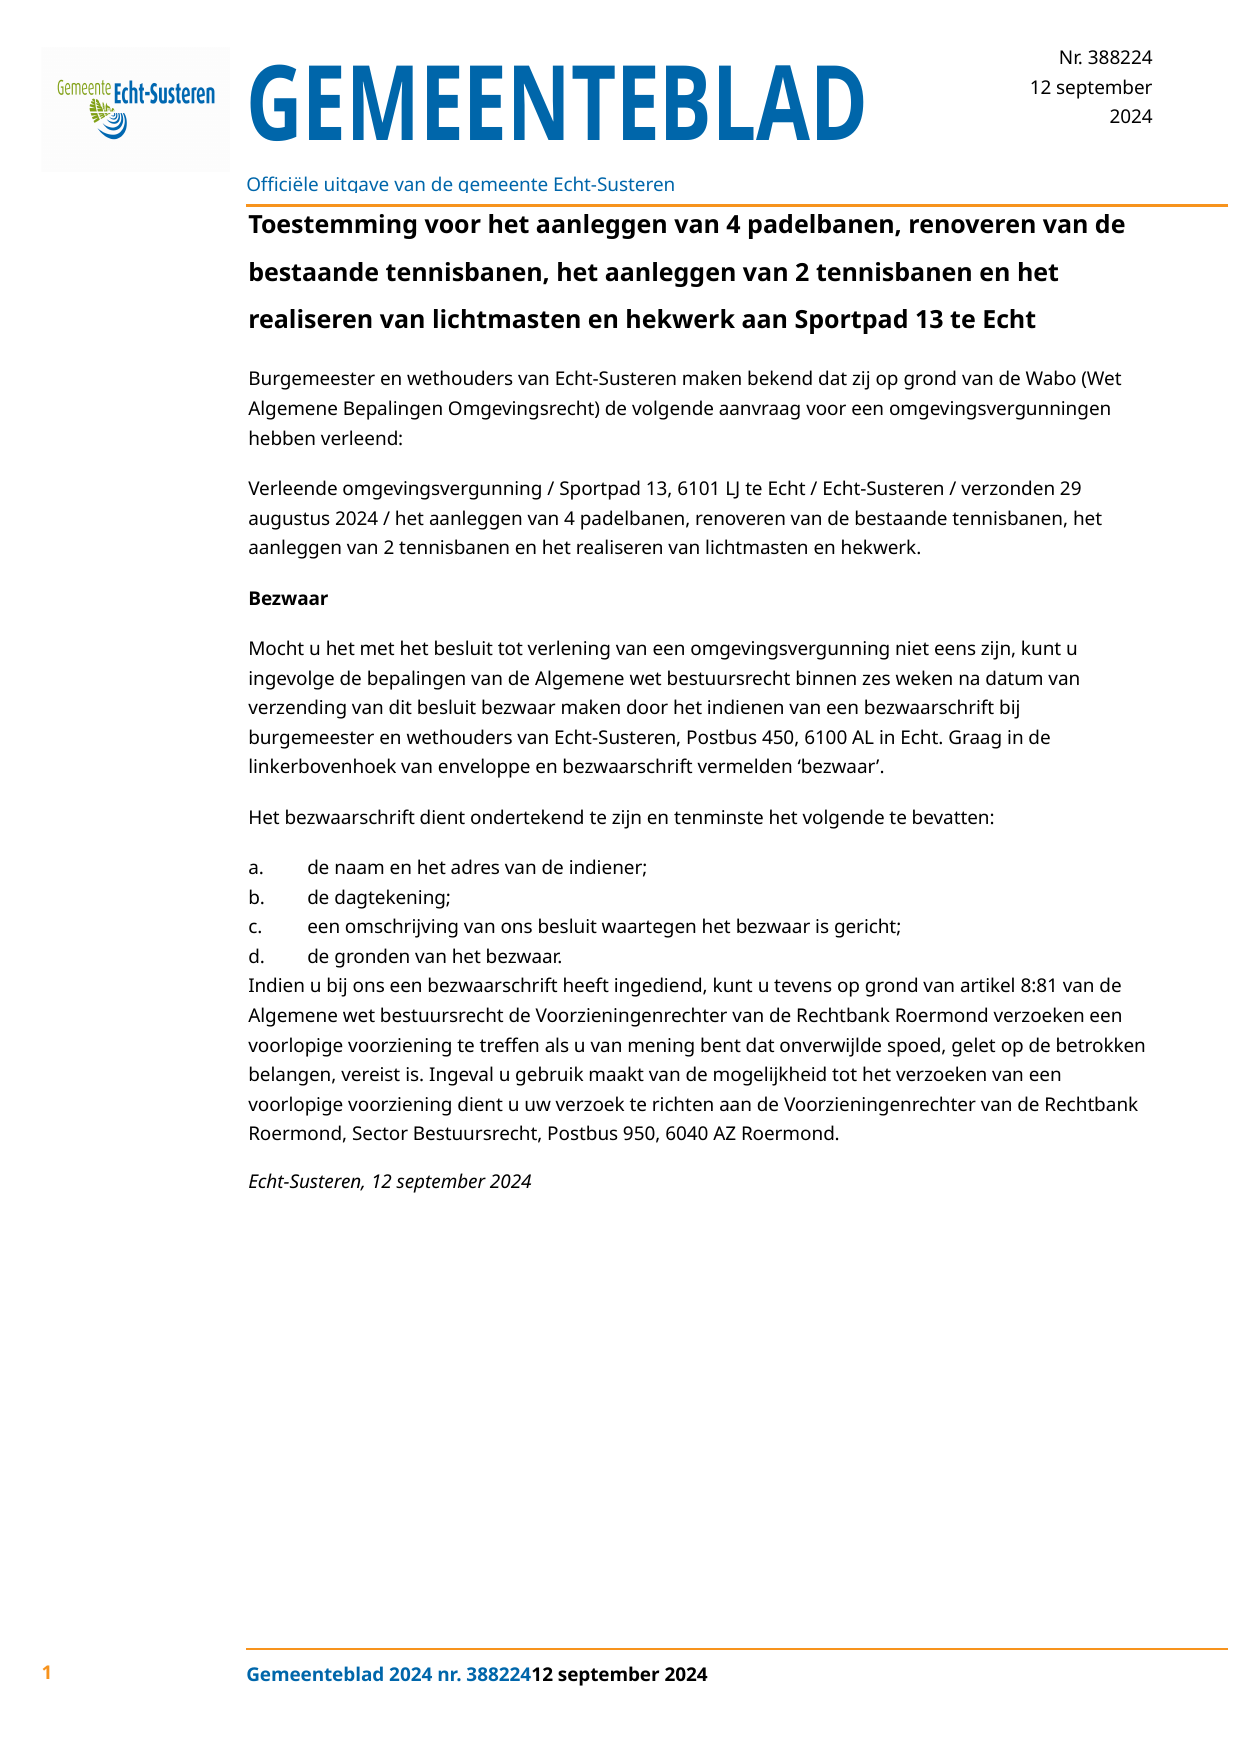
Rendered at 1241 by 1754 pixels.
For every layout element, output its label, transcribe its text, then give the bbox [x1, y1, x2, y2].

text Het bezwaarschrift dient ondertekend te zijn en tenminste het volgende te bevatten: [248, 804, 1152, 829]
list de dagtekening; [248, 884, 1152, 909]
text Mocht u het met het besluit tot verlening van een omgevingsvergunning niet eens zijn, kunt u ingevolge de bepalingen van de Algemene wet bestuursrecht binnen zes weken na datum van verzending van dit besluit bezwaar maken door het indienen van een bezwaarschrift bij burgemeester en wethouders van Echt-Susteren, Postbus 450, 6100 AL in Echt. Graag in de linkerbovenhoek van enveloppe en bezwaarschrift vermelden ‘bezwaar’. [248, 635, 1152, 779]
text Indien u bij ons een bezwaarschrift heeft ingediend, kunt u tevens op grond van artikel 8:81 van de Algemene wet bestuursrecht de Voorzieningenrechter van de Rechtbank Roermond verzoeken een voorlopige voorziening te treffen als u van mening bent dat onverwijlde spoed, gelet op de betrokken belangen, vereist is. Ingeval u gebruik maakt van de mogelijkheid tot het verzoeken van een voorlopige voorziening dient u uw verzoek te richten aan de Voorzieningenrechter van de Rechtbank Roermond, Sector Bestuursrecht, Postbus 950, 6040 AZ Roermond. [248, 973, 1152, 1146]
text Verleende omgevingsvergunning / Sportpad 13, 6101 LJ te Echt / Echt-Susteren / verzonden 29 augustus 2024 / het aanleggen van 4 padelbanen, renoveren van de bestaande tennisbanen, het aanleggen van 2 tennisbanen en het realiseren van lichtmasten en hekwerk. [248, 475, 1152, 560]
list de gronden van het bezwaar. [248, 943, 1152, 969]
list een omschrijving van ons besluit waartegen het bezwaar is gericht; [248, 913, 1152, 939]
picture [41, 47, 231, 172]
text Bezwaar [248, 585, 1152, 610]
list de naam en het adres van de indiener; [248, 854, 1152, 880]
text Toestemming voor het aanleggen van 4 padelbanen, renoveren van de bestaande tennisbanen, het aanleggen van 2 tennisbanen en het realiseren van lichtmasten en hekwerk aan Sportpad 13 te Echt [248, 207, 1152, 336]
text Burgemeester en wethouders van Echt-Susteren maken bekend dat zij op grond van de Wabo (Wet Algemene Bepalingen Omgevingsrecht) de volgende aanvraag voor een omgevingsvergunningen hebben verleend: [248, 366, 1152, 450]
text Echt-Susteren, 12 september 2024 [248, 1168, 1152, 1194]
